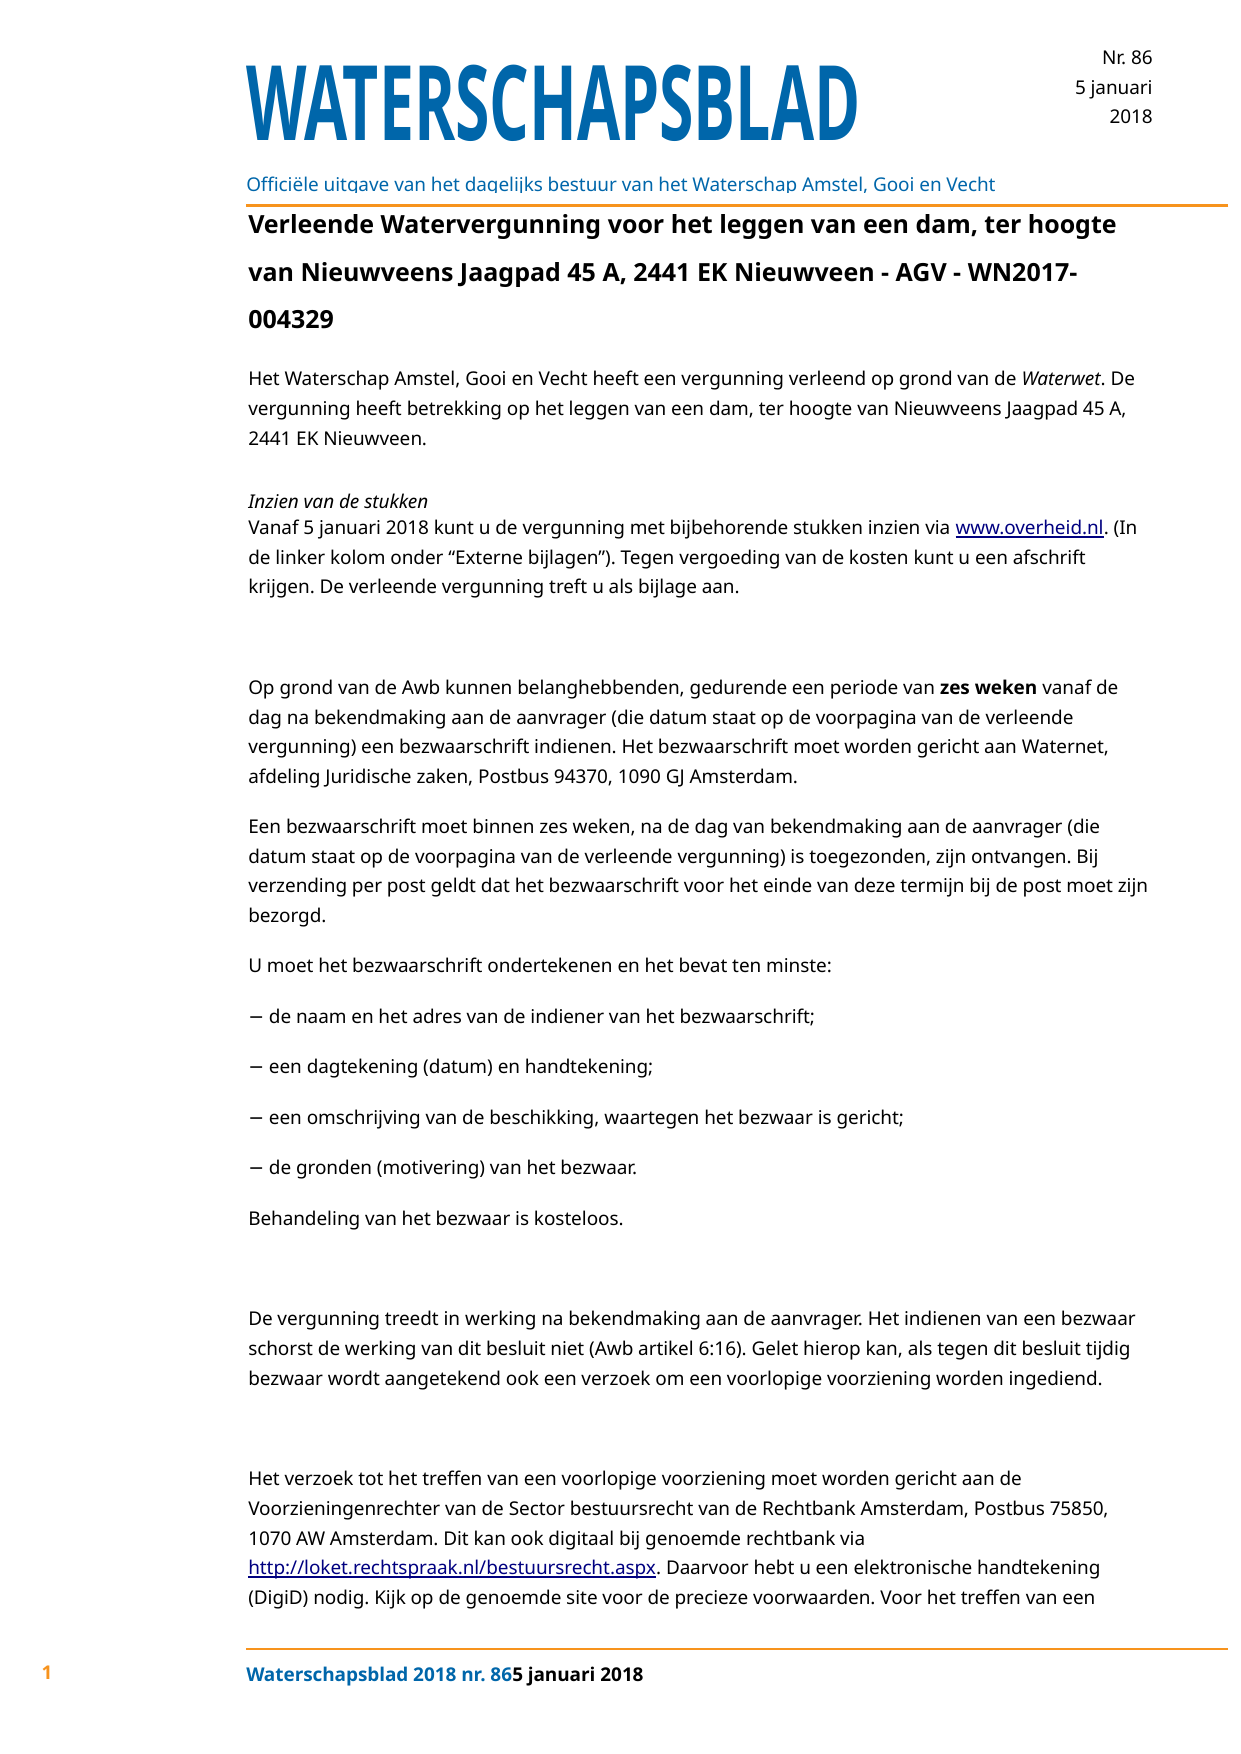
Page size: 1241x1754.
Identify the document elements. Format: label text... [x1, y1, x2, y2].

text − de gronden (motivering) van het bezwaar. [248, 1154, 1152, 1180]
text Verleende Watervergunning voor het leggen van een dam, ter hoogte van Nieuwveens Jaagpad 45 A, 2441 EK Nieuwveen - AGV - WN2017-004329 [248, 207, 1152, 336]
text Vanaf 5 januari 2018 kunt u de vergunning met bijbehorende stukken inzien via www.overheid.nl. (In de linker kolom onder “Externe bijlagen”). Tegen vergoeding van de kosten kunt u een afschrift krijgen. De verleende vergunning treft u als bijlage aan. [248, 514, 1152, 599]
text U moet het bezwaarschrift ondertekenen en het bevat ten minste: [248, 953, 1152, 978]
text De vergunning treedt in werking na bekendmaking aan de aanvrager. Het indienen van een bezwaar schorst de werking van dit besluit niet (Awb artikel 6:16). Gelet hierop kan, als tegen dit besluit tijdig bezwaar wordt aangetekend ook een verzoek om een voorlopige voorziening worden ingediend. [248, 1306, 1152, 1391]
text − een omschrijving van de beschikking, waartegen het bezwaar is gericht; [248, 1104, 1152, 1130]
text Het Waterschap Amstel, Gooi en Vecht heeft een vergunning verleend op grond van de Waterwet. De vergunning heeft betrekking op het leggen van een dam, ter hoogte van Nieuwveens Jaagpad 45 A, 2441 EK Nieuwveen. [248, 366, 1152, 450]
text Het verzoek tot het treffen van een voorlopige voorziening moet worden gericht aan de Voorzieningenrechter van de Sector bestuursrecht van de Rechtbank Amsterdam, Postbus 75850, 1070 AW Amsterdam. Dit kan ook digitaal bij genoemde rechtbank via http://loket.rechtspraak.nl/bestuursrecht.aspx. Daarvoor hebt u een elektronische handtekening (DigiD) nodig. Kijk op de genoemde site voor de precieze voorwaarden. Voor het treffen van een [248, 1466, 1152, 1610]
picture [41, 47, 231, 172]
text − een dagtekening (datum) en handtekening; [248, 1053, 1152, 1079]
text Op grond van de Awb kunnen belanghebbenden, gedurende een periode van zes weken vanaf de dag na bekendmaking aan de aanvrager (die datum staat op de voorpagina van de verleende vergunning) een bezwaarschrift indienen. Het bezwaarschrift moet worden gericht aan Waternet, afdeling Juridische zaken, Postbus 94370, 1090 GJ Amsterdam. [248, 674, 1152, 789]
text Inzien van de stukken [248, 489, 1152, 514]
text − de naam en het adres van de indiener van het bezwaarschrift; [248, 1003, 1152, 1029]
text Behandeling van het bezwaar is kosteloos. [248, 1205, 1152, 1231]
text Een bezwaarschrift moet binnen zes weken, na de dag van bekendmaking aan de aanvrager (die datum staat op de voorpagina van de verleende vergunning) is toegezonden, zijn ontvangen. Bij verzending per post geldt dat het bezwaarschrift voor het einde van deze termijn bij de post moet zijn bezorgd. [248, 813, 1152, 928]
